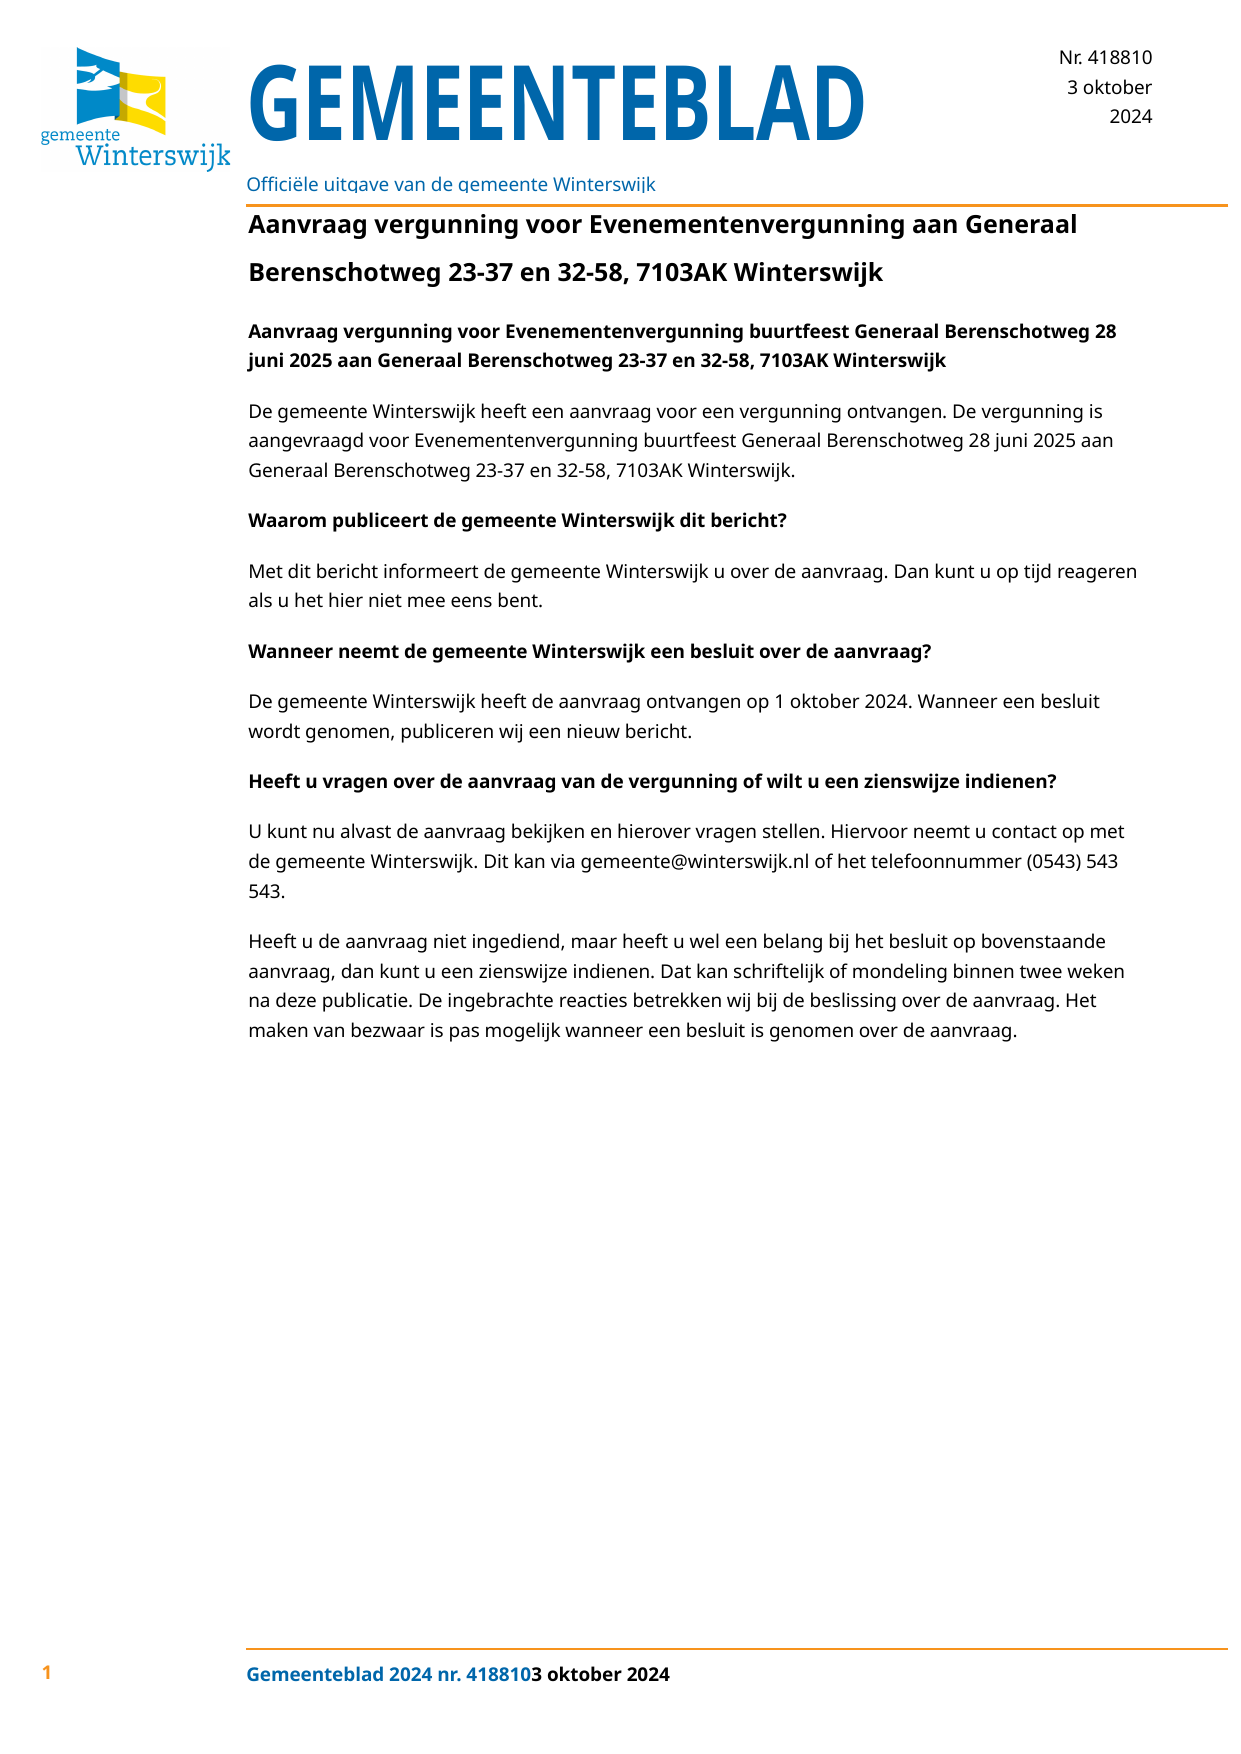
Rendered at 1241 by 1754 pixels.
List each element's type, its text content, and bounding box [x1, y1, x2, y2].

text Heeft u de aanvraag niet ingediend, maar heeft u wel een belang bij het besluit op bovenstaande aanvraag, dan kunt u een zienswijze indienen. Dat kan schriftelijk of mondeling binnen twee weken na deze publicatie. De ingebrachte reacties betrekken wij bij de beslissing over de aanvraag. Het maken van bezwaar is pas mogelijk wanneer een besluit is genomen over de aanvraag. [248, 928, 1152, 1043]
text U kunt nu alvast de aanvraag bekijken en hierover vragen stellen. Hiervoor neemt u contact op met de gemeente Winterswijk. Dit kan via gemeente@winterswijk.nl of het telefoonnummer (0543) 543 543. [248, 819, 1152, 904]
text Waarom publiceert de gemeente Winterswijk dit bericht? [248, 507, 1152, 533]
picture [41, 47, 231, 172]
text Met dit bericht informeert de gemeente Winterswijk u over de aanvraag. Dan kunt u op tijd reageren als u het hier niet mee eens bent. [248, 558, 1152, 613]
text Heeft u vragen over de aanvraag van de vergunning of wilt u een zienswijze indienen? [248, 768, 1152, 794]
text Aanvraag vergunning voor Evenementenvergunning buurtfeest Generaal Berenschotweg 28 juni 2025 aan Generaal Berenschotweg 23-37 en 32-58, 7103AK Winterswijk [248, 318, 1152, 373]
picture [225, 153, 231, 162]
text Wanneer neemt de gemeente Winterswijk een besluit over de aanvraag? [248, 638, 1152, 664]
text De gemeente Winterswijk heeft een aanvraag voor een vergunning ontvangen. De vergunning is aangevraagd voor Evenementenvergunning buurtfeest Generaal Berenschotweg 28 juni 2025 aan Generaal Berenschotweg 23-37 en 32-58, 7103AK Winterswijk. [248, 398, 1152, 483]
text De gemeente Winterswijk heeft de aanvraag ontvangen op 1 oktober 2024. Wanneer een besluit wordt genomen, publiceren wij een nieuw bericht. [248, 688, 1152, 744]
text Aanvraag vergunning voor Evenementenvergunning aan Generaal Berenschotweg 23-37 en 32-58, 7103AK Winterswijk [248, 207, 1152, 288]
